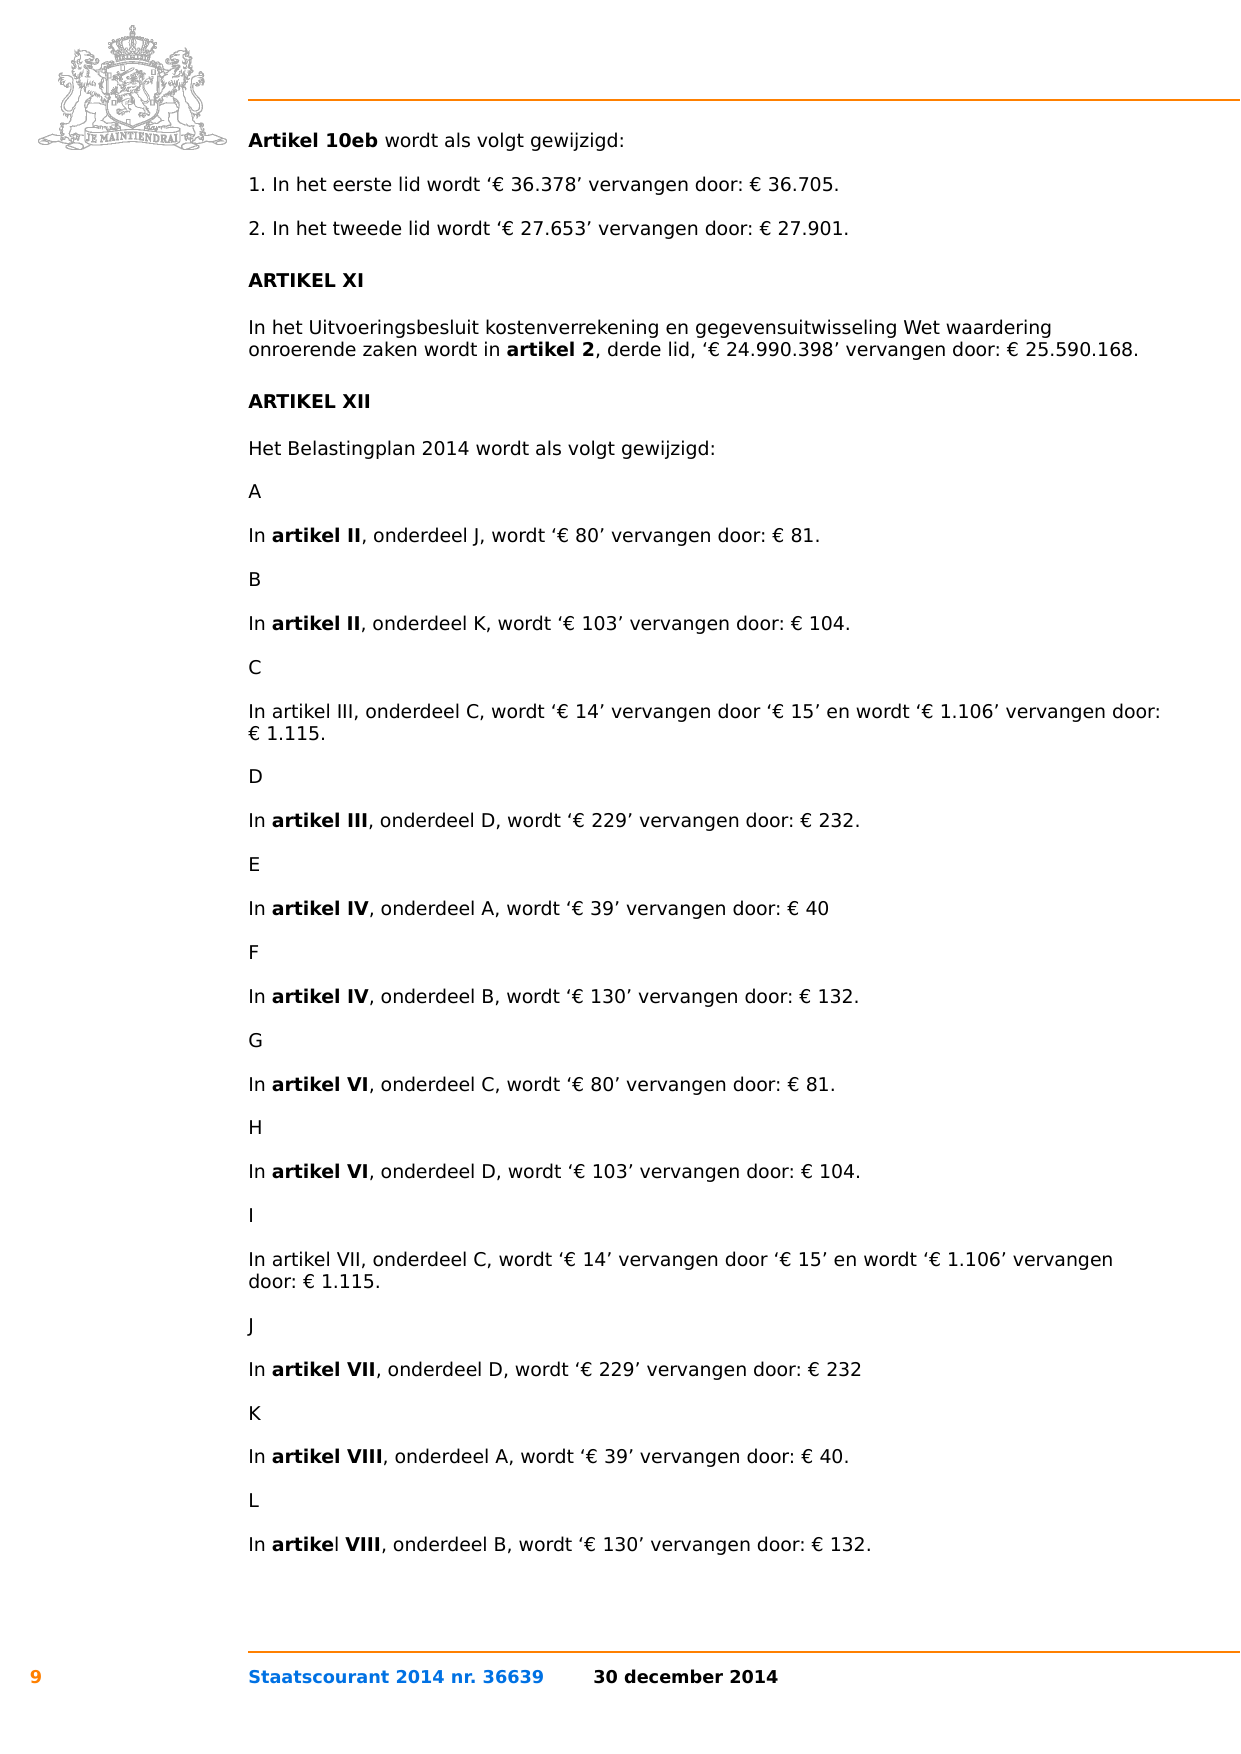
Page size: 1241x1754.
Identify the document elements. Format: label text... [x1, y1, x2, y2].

text In artikel VIII, onderdeel A, wordt ‘€ 39’ vervangen door: € 40. [248, 1446, 1163, 1468]
text L [248, 1490, 1163, 1512]
text F [248, 942, 1163, 964]
text G [248, 1029, 1163, 1052]
text J [248, 1315, 1163, 1337]
text In het Uitvoeringsbesluit kostenverrekening en gegevensuitwisseling Wet waardering onroerende zaken wordt in artikel 2, derde lid, ‘€ 24.990.398’ vervangen door: € 25.590.168. [248, 317, 1163, 361]
text K [248, 1402, 1163, 1424]
text E [248, 854, 1163, 876]
text In artikel VII, onderdeel D, wordt ‘€ 229’ vervangen door: € 232 [248, 1358, 1163, 1381]
text In artikel III, onderdeel D, wordt ‘€ 229’ vervangen door: € 232. [248, 810, 1163, 832]
text I [248, 1205, 1163, 1227]
text D [248, 766, 1163, 788]
subtitle ARTIKEL XII [248, 391, 1163, 412]
subtitle ARTIKEL XI [248, 269, 1163, 292]
text A [248, 481, 1163, 503]
text B [248, 569, 1163, 591]
text 1. In het eerste lid wordt ‘€ 36.378’ vervangen door: € 36.705. [248, 174, 1163, 196]
picture [38, 25, 227, 150]
text C [248, 657, 1163, 679]
text In artikel IV, onderdeel A, wordt ‘€ 39’ vervangen door: € 40 [248, 898, 1163, 920]
text In artikel II, onderdeel J, wordt ‘€ 80’ vervangen door: € 81. [248, 525, 1163, 547]
text In artikel VII, onderdeel C, wordt ‘€ 14’ vervangen door ‘€ 15’ en wordt ‘€ 1.106’ vervangen door: € 1.115. [248, 1249, 1163, 1293]
text In artikel II, onderdeel K, wordt ‘€ 103’ vervangen door: € 104. [248, 613, 1163, 635]
text 2. In het tweede lid wordt ‘€ 27.653’ vervangen door: € 27.901. [248, 218, 1163, 239]
text Artikel 10eb wordt als volgt gewijzigd: [248, 130, 1163, 152]
text In artikel VIII, onderdeel B, wordt ‘€ 130’ vervangen door: € 132. [248, 1534, 1163, 1556]
text In artikel VI, onderdeel C, wordt ‘€ 80’ vervangen door: € 81. [248, 1073, 1163, 1095]
text In artikel VI, onderdeel D, wordt ‘€ 103’ vervangen door: € 104. [248, 1161, 1163, 1183]
text H [248, 1117, 1163, 1139]
text In artikel IV, onderdeel B, wordt ‘€ 130’ vervangen door: € 132. [248, 986, 1163, 1008]
text In artikel III, onderdeel C, wordt ‘€ 14’ vervangen door ‘€ 15’ en wordt ‘€ 1.106’ vervangen door: € 1.115. [248, 701, 1163, 744]
text Het Belastingplan 2014 wordt als volgt gewijzigd: [248, 437, 1163, 459]
